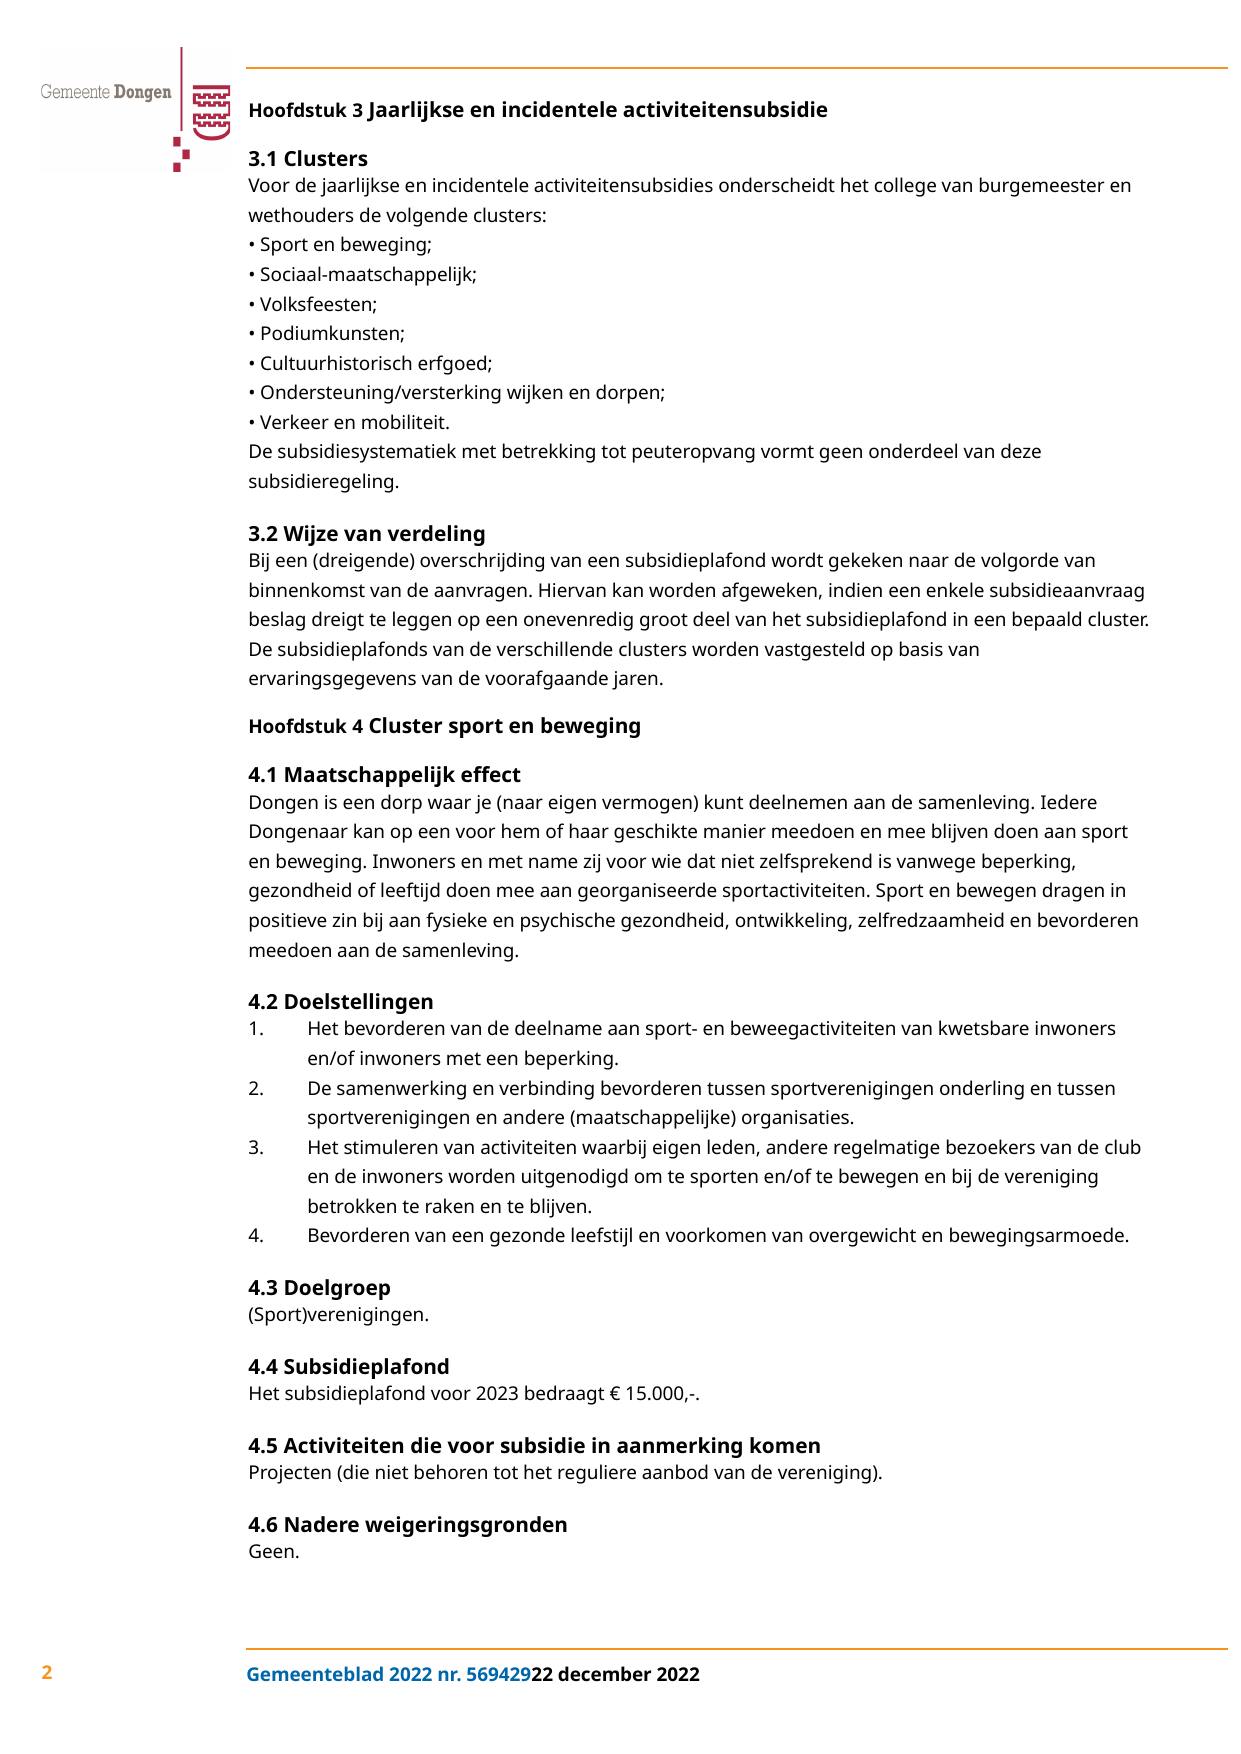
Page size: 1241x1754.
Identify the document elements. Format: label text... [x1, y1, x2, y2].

text • Verkeer en mobiliteit. [248, 409, 1152, 435]
text • Cultuurhistorisch erfgoed; [248, 350, 1152, 376]
text • Volksfeesten; [248, 291, 1152, 317]
text 4.5 Activiteiten die voor subsidie in aanmerking komen [248, 1431, 1152, 1459]
list Bevorderen van een gezonde leefstijl en voorkomen van overgewicht en bewegingsarmoede. [248, 1223, 1152, 1248]
text De subsidiesystematiek met betrekking tot peuteropvang vormt geen onderdeel van deze subsidieregeling. [248, 439, 1152, 494]
text De subsidieplafonds van de verschillende clusters worden vastgesteld op basis van ervaringsgegevens van de voorafgaande jaren. [248, 636, 1152, 691]
text Het subsidieplafond voor 2023 bedraagt € 15.000,-. [248, 1380, 1152, 1406]
list De samenwerking en verbinding bevorderen tussen sportverenigingen onderling en tussen sportverenigingen en andere (maatschappelijke) organisaties. [248, 1075, 1152, 1130]
text • Podiumkunsten; [248, 320, 1152, 346]
text 4.2 Doelstellingen [248, 987, 1152, 1016]
text Bij een (dreigende) overschrijding van een subsidieplafond wordt gekeken naar de volgorde van binnenkomst van de aanvragen. Hiervan kan worden afgeweken, indien een enkele subsidieaanvraag beslag dreigt te leggen op een onevenredig groot deel van het subsidieplafond in een bepaald cluster. [248, 547, 1152, 632]
text • Sociaal-maatschappelijk; [248, 261, 1152, 287]
text 3.1 Clusters [248, 144, 1152, 172]
text 3.2 Wijze van verdeling [248, 519, 1152, 547]
text 4.3 Doelgroep [248, 1273, 1152, 1302]
text 4.4 Subsidieplafond [248, 1352, 1152, 1380]
list Het stimuleren van activiteiten waarbij eigen leden, andere regelmatige bezoekers van de club en de inwoners worden uitgenodigd om te sporten en/of te bewegen en bij de vereniging betrokken te raken en te blijven. [248, 1134, 1152, 1219]
picture [41, 47, 231, 172]
text • Sport en beweging; [248, 232, 1152, 257]
text 4.6 Nadere weigeringsgronden [248, 1510, 1152, 1538]
text Geen. [248, 1538, 1152, 1564]
list Het bevorderen van de deelname aan sport- en beweegactiviteiten van kwetsbare inwoners en/of inwoners met een beperking. [248, 1016, 1152, 1071]
text Hoofdstuk 3 Jaarlijkse en incidentele activiteitensubsidie [248, 95, 1152, 123]
text (Sport)verenigingen. [248, 1302, 1152, 1327]
text Hoofdstuk 4 Cluster sport en beweging [248, 711, 1152, 739]
text Projecten (die niet behoren tot het reguliere aanbod van de vereniging). [248, 1459, 1152, 1485]
text 4.1 Maatschappelijk effect [248, 760, 1152, 789]
text Voor de jaarlijkse en incidentele activiteitensubsidies onderscheidt het college van burgemeester en wethouders de volgende clusters: [248, 172, 1152, 228]
text • Ondersteuning/versterking wijken en dorpen; [248, 379, 1152, 405]
text Dongen is een dorp waar je (naar eigen vermogen) kunt deelnemen aan de samenleving. Iedere Dongenaar kan op een voor hem of haar geschikte manier meedoen en mee blijven doen aan sport en beweging. Inwoners en met name zij voor wie dat niet zelfsprekend is vanwege beperking, gezondheid of leeftijd doen mee aan georganiseerde sportactiviteiten. Sport en bewegen dragen in positieve zin bij aan fysieke en psychische gezondheid, ontwikkeling, zelfredzaamheid en bevorderen meedoen aan de samenleving. [248, 789, 1152, 962]
